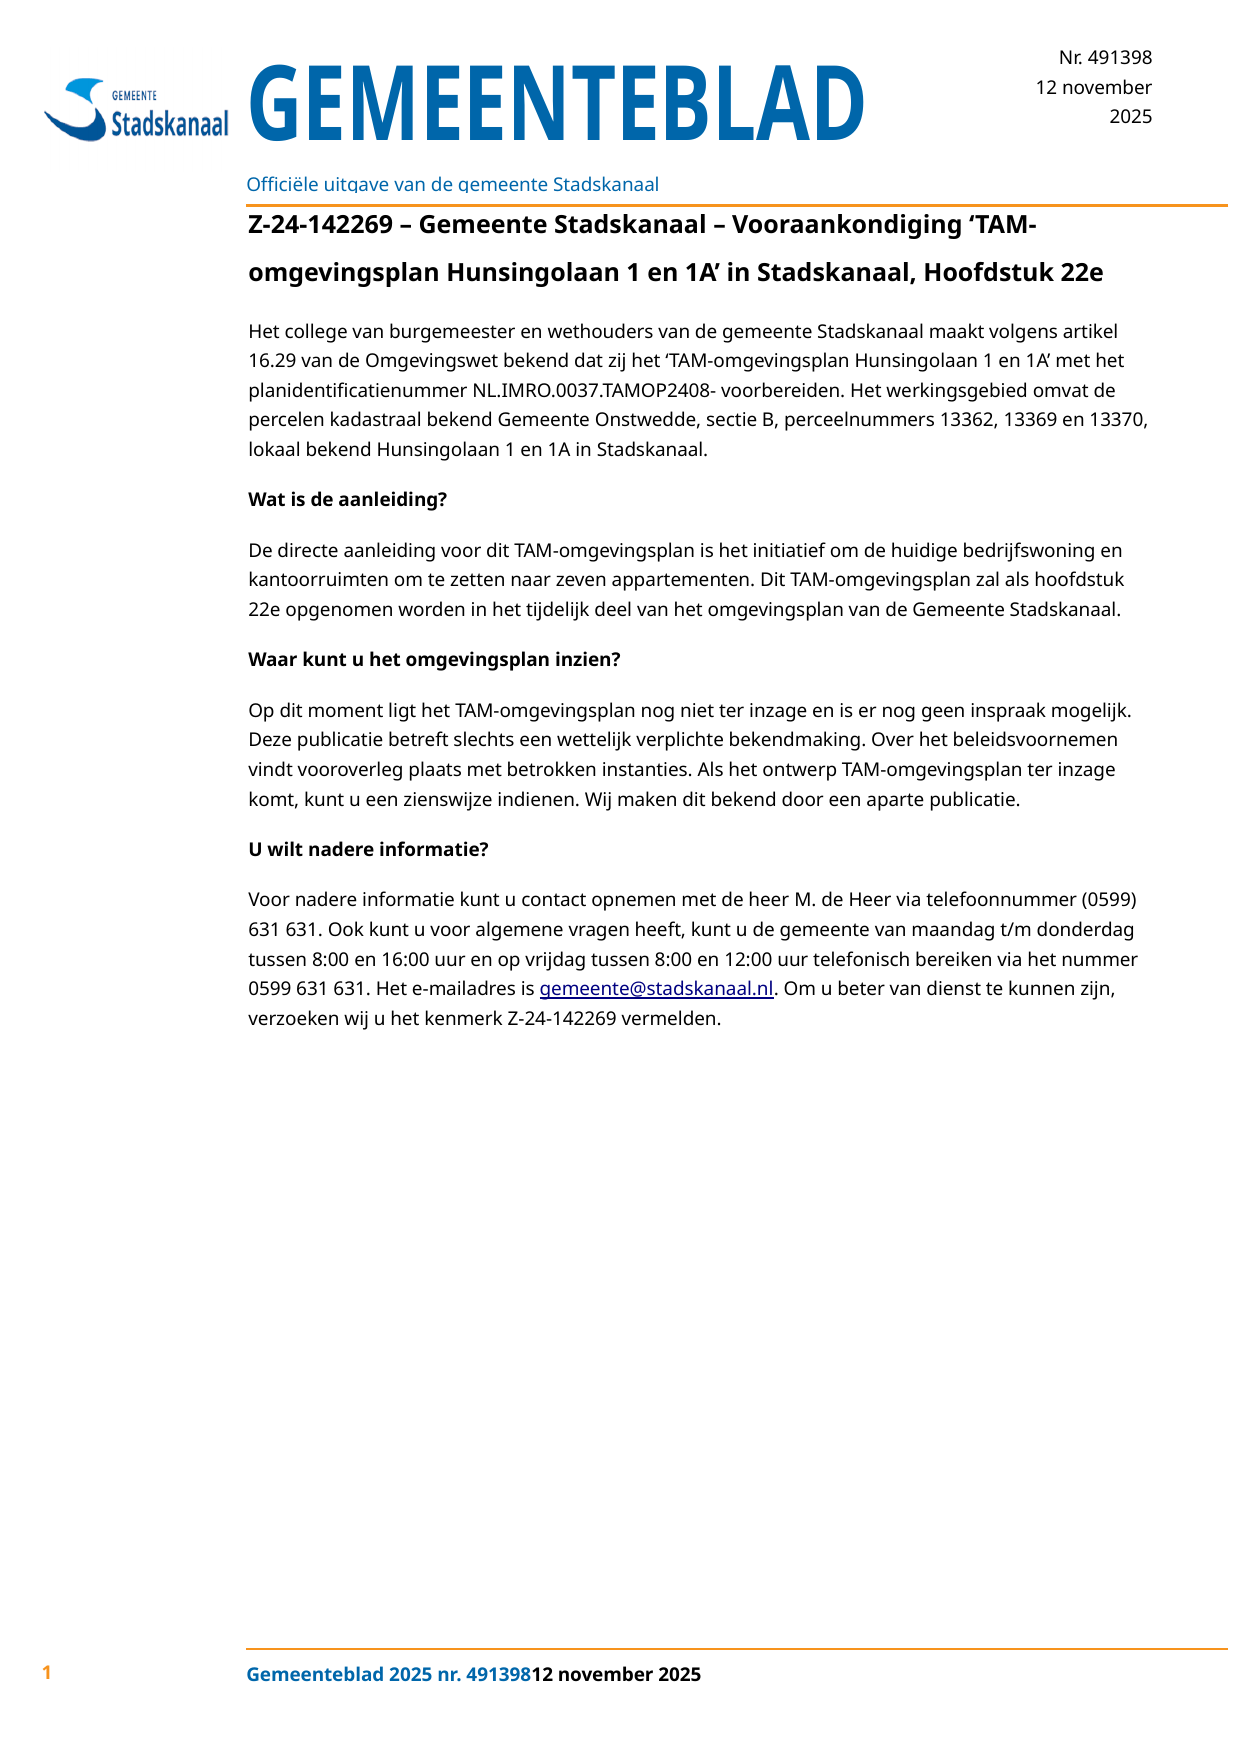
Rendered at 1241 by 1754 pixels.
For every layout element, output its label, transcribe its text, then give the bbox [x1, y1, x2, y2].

text Op dit moment ligt het TAM-omgevingsplan nog niet ter inzage en is er nog geen inspraak mogelijk. Deze publicatie betreft slechts een wettelijk verplichte bekendmaking. Over het beleidsvoornemen vindt vooroverleg plaats met betrokken instanties. Als het ontwerp TAM-omgevingsplan ter inzage komt, kunt u een zienswijze indienen. Wij maken dit bekend door een aparte publicatie. [248, 697, 1152, 812]
text Waar kunt u het omgevingsplan inzien? [248, 647, 1152, 672]
text U wilt nadere informatie? [248, 836, 1152, 862]
text De directe aanleiding voor dit TAM-omgevingsplan is het initiatief om de huidige bedrijfswoning en kantoorruimten om te zetten naar zeven appartementen. Dit TAM-omgevingsplan zal als hoofdstuk 22e opgenomen worden in het tijdelijk deel van het omgevingsplan van de Gemeente Stadskanaal. [248, 537, 1152, 622]
text Het college van burgemeester en wethouders van de gemeente Stadskanaal maakt volgens artikel 16.29 van de Omgevingswet bekend dat zij het ‘TAM-omgevingsplan Hunsingolaan 1 en 1A’ met het planidentificatienummer NL.IMRO.0037.TAMOP2408- voorbereiden. Het werkingsgebied omvat de percelen kadastraal bekend Gemeente Onstwedde, sectie B, perceelnummers 13362, 13369 en 13370, lokaal bekend Hunsingolaan 1 en 1A in Stadskanaal. [248, 318, 1152, 462]
text Wat is de aanleiding? [248, 487, 1152, 512]
picture [41, 47, 231, 172]
text Voor nadere informatie kunt u contact opnemen met de heer M. de Heer via telefoonnummer (0599) 631 631. Ook kunt u voor algemene vragen heeft, kunt u de gemeente van maandag t/m donderdag tussen 8:00 en 16:00 uur en op vrijdag tussen 8:00 en 12:00 uur telefonisch bereiken via het nummer 0599 631 631. Het e‑mailadres is gemeente@stadskanaal.nl. Om u beter van dienst te kunnen zijn, verzoeken wij u het kenmerk Z-24-142269 vermelden. [248, 887, 1152, 1031]
text Z-24-142269 – Gemeente Stadskanaal – Vooraankondiging ‘TAM-omgevingsplan Hunsingolaan 1 en 1A’ in Stadskanaal, Hoofdstuk 22e [248, 207, 1152, 288]
